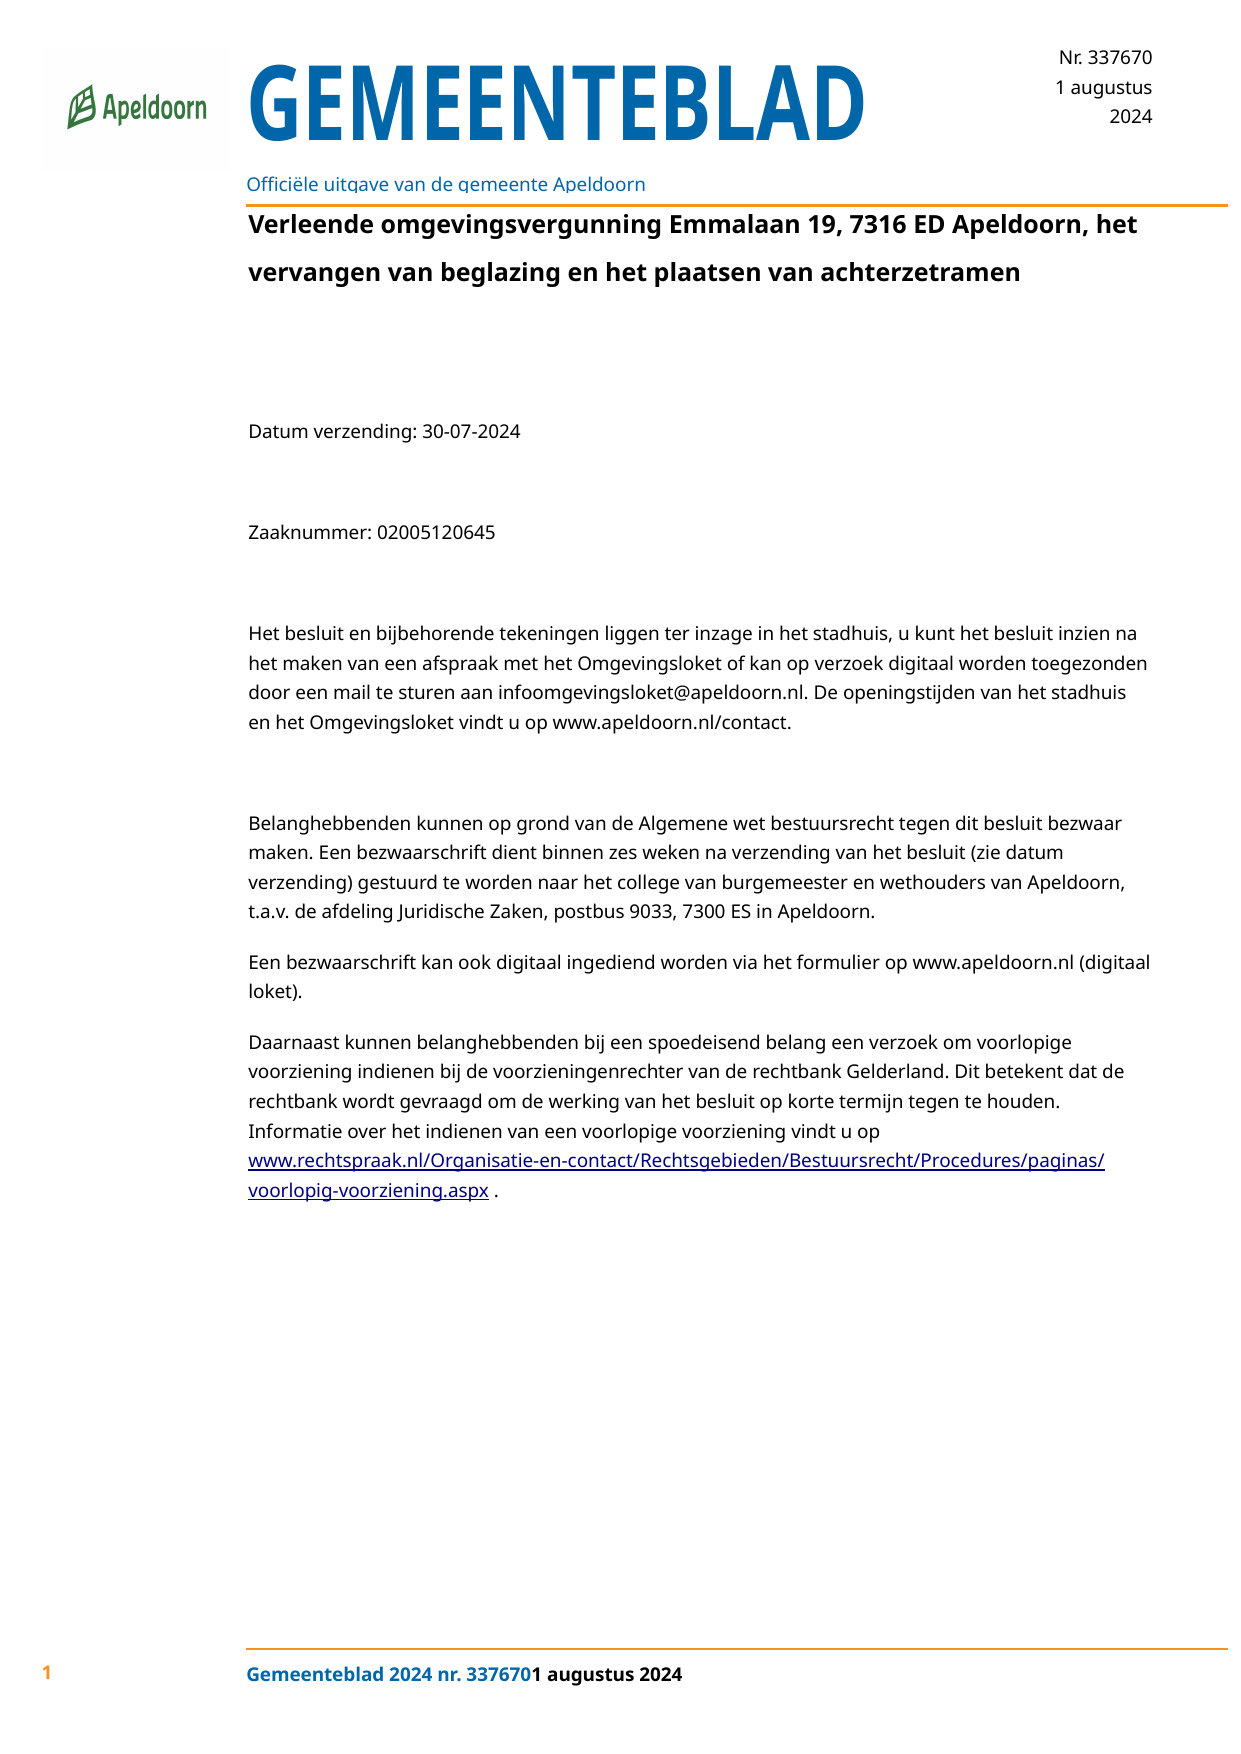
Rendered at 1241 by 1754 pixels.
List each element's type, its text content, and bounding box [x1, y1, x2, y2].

picture [41, 47, 231, 172]
text Daarnaast kunnen belanghebbenden bij een spoedeisend belang een verzoek om voorlopige voorziening indienen bij de voorzieningenrechter van de rechtbank Gelderland. Dit betekent dat de rechtbank wordt gevraagd om de werking van het besluit op korte termijn tegen te houden. Informatie over het indienen van een voorlopige voorziening vindt u op www.rechtspraak.nl/Organisatie-en-contact/Rechtsgebieden/Bestuursrecht/Procedures/paginas/voorlopig-voorziening.aspx . [248, 1029, 1152, 1203]
text Een bezwaarschrift kan ook digitaal ingediend worden via het formulier op www.apeldoorn.nl (digitaal loket). [248, 949, 1152, 1004]
text Zaaknummer: 02005120645 [248, 519, 1152, 545]
text Belanghebbenden kunnen op grond van de Algemene wet bestuursrecht tegen dit besluit bezwaar maken. Een bezwaarschrift dient binnen zes weken na verzending van het besluit (zie datum verzending) gestuurd te worden naar het college van burgemeester en wethouders van Apeldoorn, t.a.v. de afdeling Juridische Zaken, postbus 9033, 7300 ES in Apeldoorn. [248, 810, 1152, 924]
text Het besluit en bijbehorende tekeningen liggen ter inzage in het stadhuis, u kunt het besluit inzien na het maken van een afspraak met het Omgevingsloket of kan op verzoek digitaal worden toegezonden door een mail te sturen aan infoomgevingsloket@apeldoorn.nl. De openingstijden van het stadhuis en het Omgevingsloket vindt u op www.apeldoorn.nl/contact. [248, 620, 1152, 735]
text Datum verzending: 30-07-2024 [248, 419, 1152, 444]
text Verleende omgevingsvergunning Emmalaan 19, 7316 ED Apeldoorn, het vervangen van beglazing en het plaatsen van achterzetramen [248, 207, 1152, 288]
